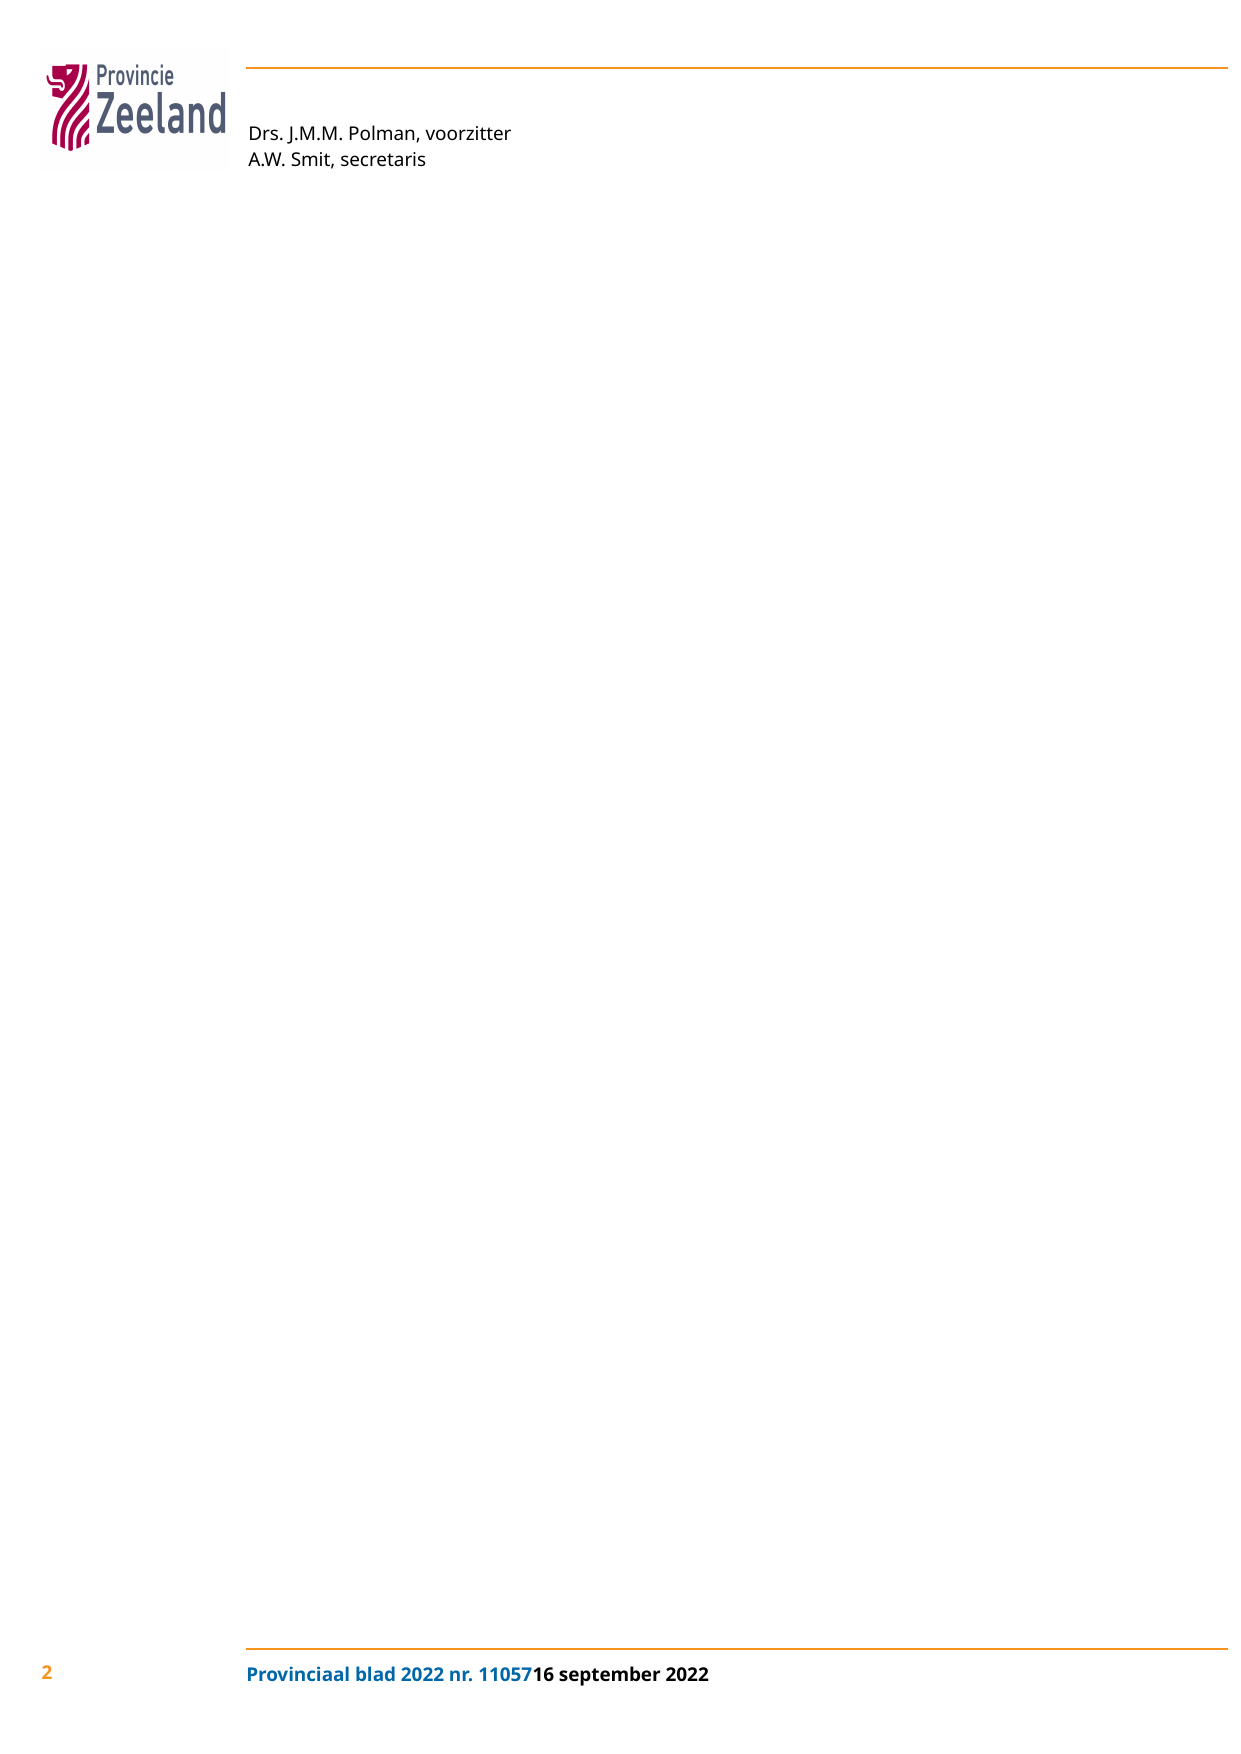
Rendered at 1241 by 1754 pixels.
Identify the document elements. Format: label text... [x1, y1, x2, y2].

text A.W. Smit, secretaris [248, 146, 1152, 172]
picture [41, 47, 231, 172]
text Drs. J.M.M. Polman, voorzitter [248, 121, 1152, 146]
